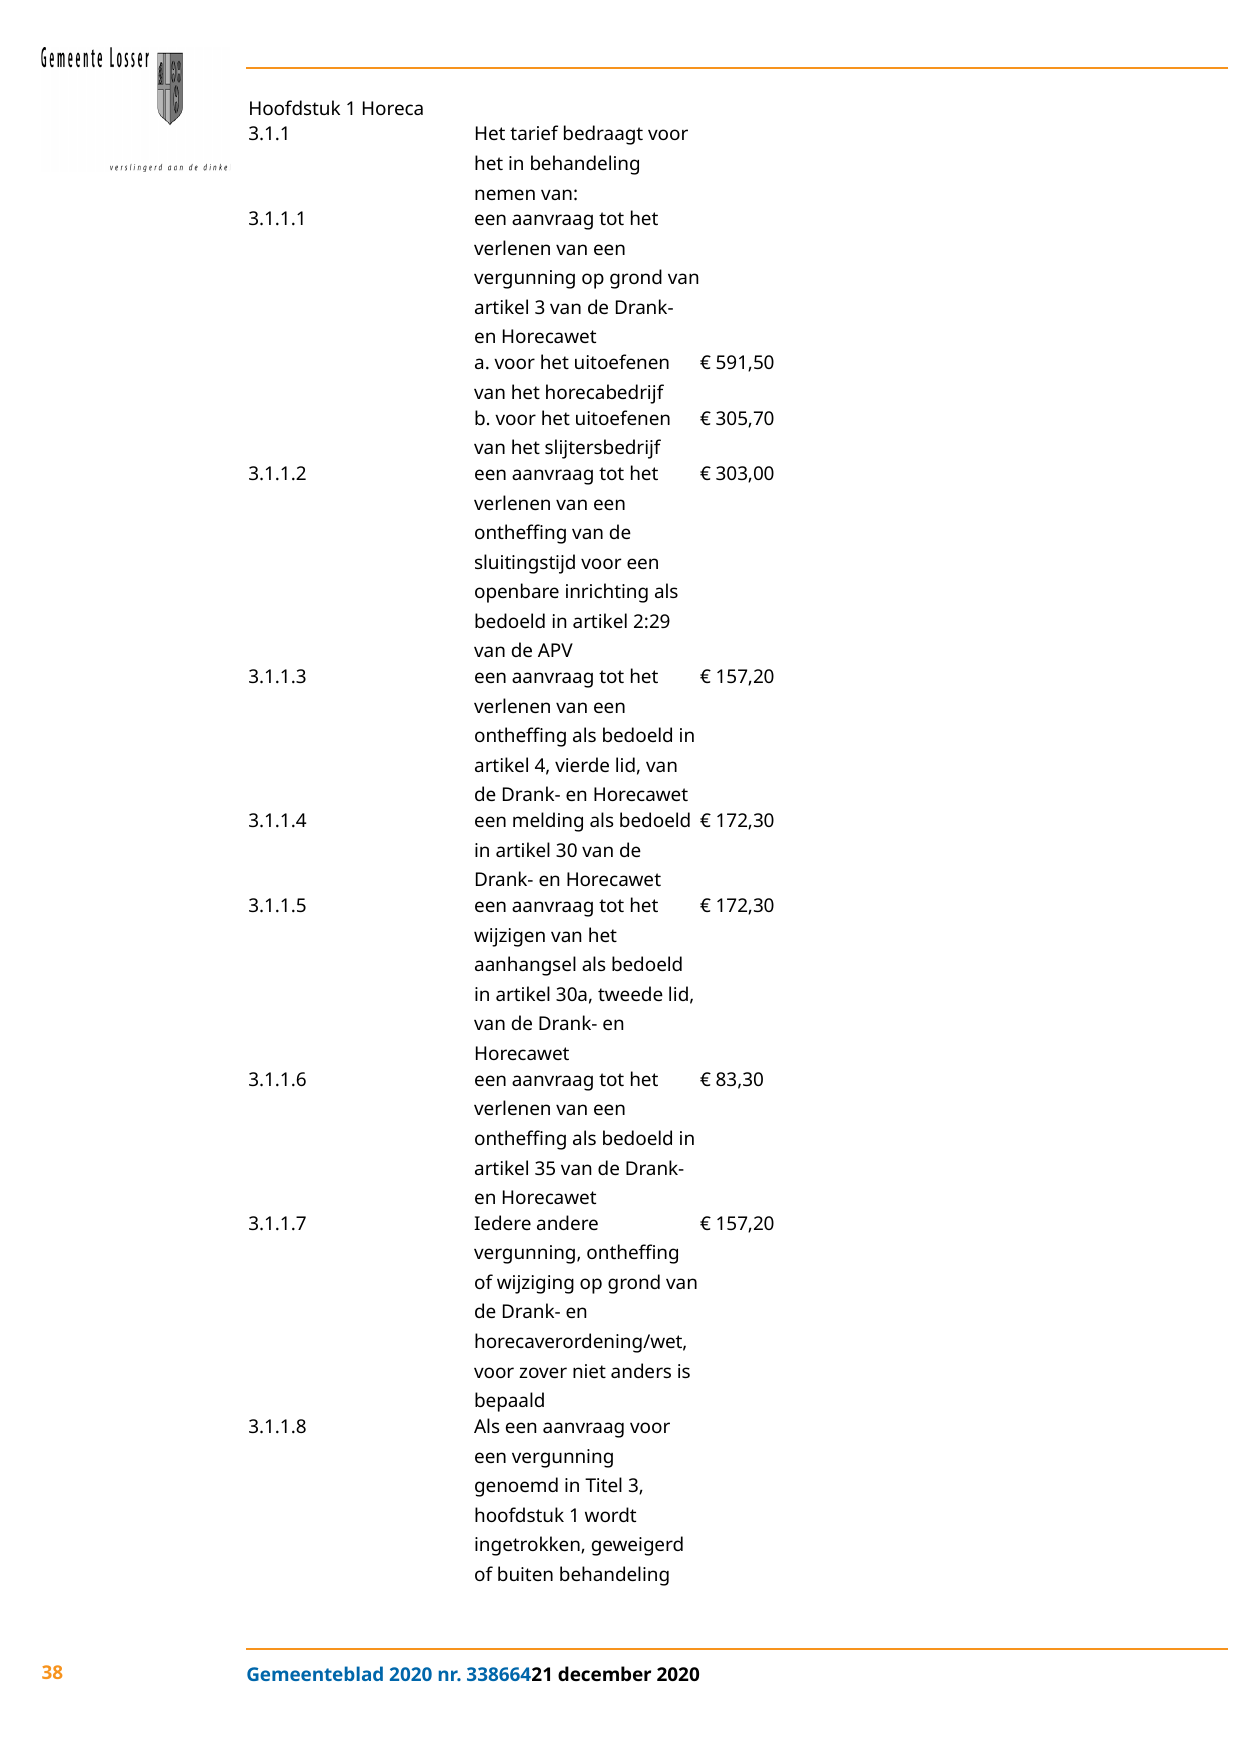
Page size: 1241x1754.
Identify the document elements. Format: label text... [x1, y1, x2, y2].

table_cell € 172,30 [700, 892, 1152, 1066]
table_cell Het tarief bedraagt voor het in behandeling nemen van: [474, 121, 700, 205]
table_cell een aanvraag tot het wijzigen van het aanhangsel als bedoeld in artikel 30a, tweede lid, van de Drank- en Horecawet [474, 892, 700, 1066]
table_cell Iedere andere vergunning, ontheffing of wijziging op grond van de Drank- en horecaverordening/wet, voor zover niet anders is bepaald [474, 1210, 700, 1413]
table_cell [700, 121, 1152, 205]
table_cell [248, 405, 474, 460]
table_cell Hoofdstuk 1 Horeca [248, 95, 700, 121]
picture [41, 47, 231, 172]
table_cell 3.1.1.1 [248, 205, 474, 349]
table_cell een aanvraag tot het verlenen van een vergunning op grond van artikel 3 van de Drank- en Horecawet [474, 205, 700, 349]
table_cell een aanvraag tot het verlenen van een ontheffing als bedoeld in artikel 4, vierde lid, van de Drank- en Horecawet [474, 663, 700, 807]
table_cell 3.1.1.6 [248, 1066, 474, 1210]
table_cell [700, 205, 1152, 349]
table_cell € 591,50 [700, 350, 1152, 405]
table_cell 3.1.1.4 [248, 808, 474, 892]
table_cell € 303,00 [700, 460, 1152, 663]
table_cell een melding als bedoeld in artikel 30 van de Drank- en Horecawet [474, 808, 700, 892]
table_cell 3.1.1 [248, 121, 474, 205]
table_cell Als een aanvraag voor een vergunning genoemd in Titel 3, hoofdstuk 1 wordt ingetrokken, geweigerd of buiten behandeling [474, 1413, 700, 1587]
table_cell 3.1.1.5 [248, 892, 474, 1066]
table_cell een aanvraag tot het verlenen van een ontheffing van de sluitingstijd voor een openbare inrichting als bedoeld in artikel 2:29 van de APV [474, 460, 700, 663]
table_cell [700, 95, 1152, 121]
table_cell b. voor het uitoefenen van het slijtersbedrijf [474, 405, 700, 460]
table_cell 3.1.1.3 [248, 663, 474, 807]
table_cell € 172,30 [700, 808, 1152, 892]
table_cell 3.1.1.2 [248, 460, 474, 663]
table_cell 3.1.1.7 [248, 1210, 474, 1413]
table_cell [700, 1413, 1152, 1587]
table_cell € 157,20 [700, 663, 1152, 807]
table_cell € 83,30 [700, 1066, 1152, 1210]
table_cell € 157,20 [700, 1210, 1152, 1413]
table_cell een aanvraag tot het verlenen van een ontheffing als bedoeld in artikel 35 van de Drank- en Horecawet [474, 1066, 700, 1210]
table_cell € 305,70 [700, 405, 1152, 460]
table_cell a. voor het uitoefenen van het horecabedrijf [474, 350, 700, 405]
table_cell 3.1.1.8 [248, 1413, 474, 1587]
table_cell [248, 350, 474, 405]
